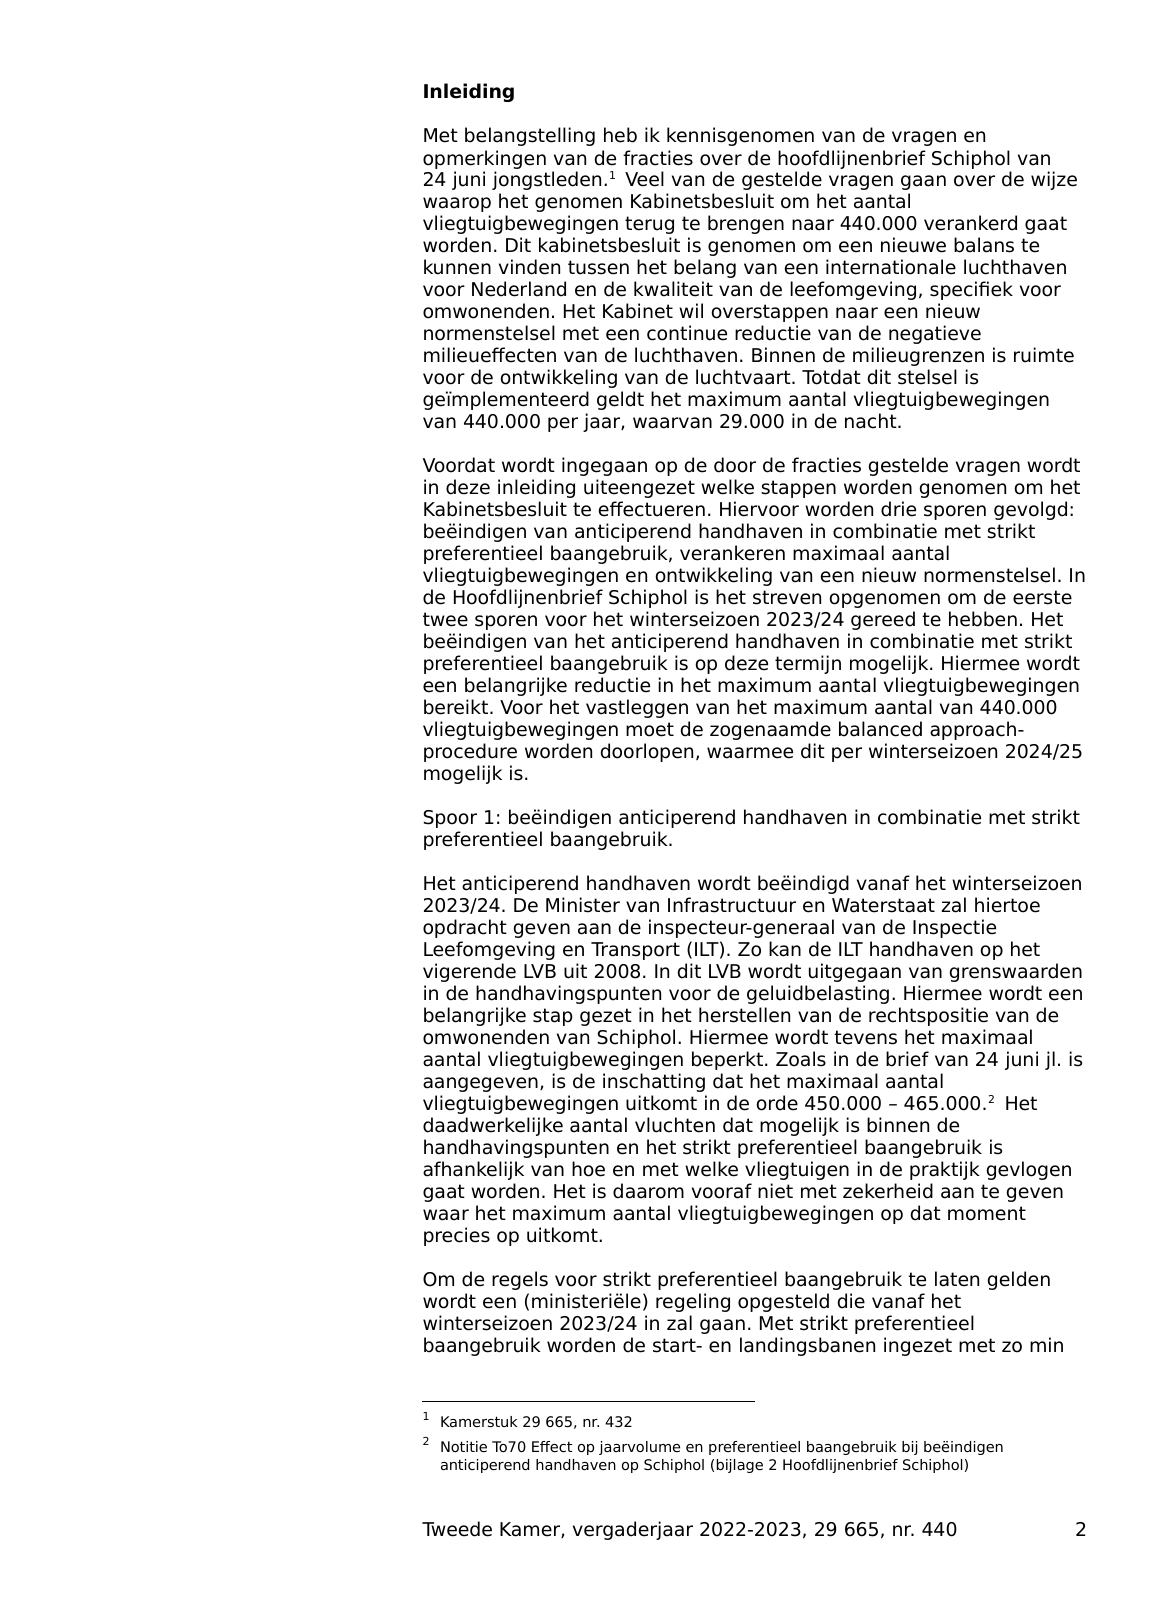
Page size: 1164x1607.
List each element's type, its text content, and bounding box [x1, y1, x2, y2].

text Het anticiperend handhaven wordt beëindigd vanaf het winterseizoen 2023/24. De Minister van Infrastructuur en Waterstaat zal hiertoe opdracht geven aan de inspecteur-generaal van de Inspectie Leefomgeving en Transport (ILT). Zo kan de ILT handhaven op het vigerende LVB uit 2008. In dit LVB wordt uitgegaan van grenswaarden in de handhavingspunten voor de geluidbelasting. Hiermee wordt een belangrijke stap gezet in het herstellen van de rechtspositie van de omwonenden van Schiphol. Hiermee wordt tevens het maximaal aantal vliegtuigbewegingen beperkt. Zoals in de brief van 24 juni jl. is aangegeven, is de inschatting dat het maximaal aantal vliegtuigbewegingen uitkomt in de orde 450.000 – 465.000. Het daadwerkelijke aantal vluchten dat mogelijk is binnen de handhavingspunten en het strikt preferentieel baangebruik is afhankelijk van hoe en met welke vliegtuigen in de praktijk gevlogen gaat worden. Het is daarom vooraf niet met zekerheid aan te geven waar het maximum aantal vliegtuigbewegingen op dat moment precies op uitkomt. [422, 873, 1087, 1247]
subtitle Inleiding [422, 81, 1087, 103]
text Om de regels voor strikt preferentieel baangebruik te laten gelden wordt een (ministeriële) regeling opgesteld die vanaf het winterseizoen 2023/24 in zal gaan. Met strikt preferentieel baangebruik worden de start- en landingsbanen ingezet met zo min [422, 1269, 1087, 1357]
text Notitie To70 Effect op jaarvolume en preferentieel baangebruik bij beëindigen anticiperend handhaven op Schiphol (bijlage 2 Hoofdlijnenbrief Schiphol) [422, 1435, 1087, 1474]
text Voordat wordt ingegaan op de door de fracties gestelde vragen wordt in deze inleiding uiteengezet welke stappen worden genomen om het Kabinetsbesluit te effectueren. Hiervoor worden drie sporen gevolgd: beëindigen van anticiperend handhaven in combinatie met strikt preferentieel baangebruik, verankeren maximaal aantal vliegtuigbewegingen en ontwikkeling van een nieuw normenstelsel. In de Hoofdlijnenbrief Schiphol is het streven opgenomen om de eerste twee sporen voor het winterseizoen 2023/24 gereed te hebben. Het beëindigen van het anticiperend handhaven in combinatie met strikt preferentieel baangebruik is op deze termijn mogelijk. Hiermee wordt een belangrijke reductie in het maximum aantal vliegtuigbewegingen bereikt. Voor het vastleggen van het maximum aantal van 440.000 vliegtuigbewegingen moet de zogenaamde balanced approach-procedure worden doorlopen, waarmee dit per winterseizoen 2024/25 mogelijk is. [422, 455, 1087, 785]
text Kamerstuk 29 665, nr. 432 [422, 1410, 1087, 1432]
text Spoor 1: beëindigen anticiperend handhaven in combinatie met strikt preferentieel baangebruik. [422, 807, 1087, 851]
text Met belangstelling heb ik kennisgenomen van de vragen en opmerkingen van de fracties over de hoofdlijnenbrief Schiphol van 24 juni jongstleden. Veel van de gestelde vragen gaan over de wijze waarop het genomen Kabinetsbesluit om het aantal vliegtuigbewegingen terug te brengen naar 440.000 verankerd gaat worden. Dit kabinetsbesluit is genomen om een nieuwe balans te kunnen vinden tussen het belang van een internationale luchthaven voor Nederland en de kwaliteit van de leefomgeving, specifiek voor omwonenden. Het Kabinet wil overstappen naar een nieuw normenstelsel met een continue reductie van de negatieve milieueffecten van de luchthaven. Binnen de milieugrenzen is ruimte voor de ontwikkeling van de luchtvaart. Totdat dit stelsel is geïmplementeerd geldt het maximum aantal vliegtuigbewegingen van 440.000 per jaar, waarvan 29.000 in de nacht. [422, 125, 1087, 433]
